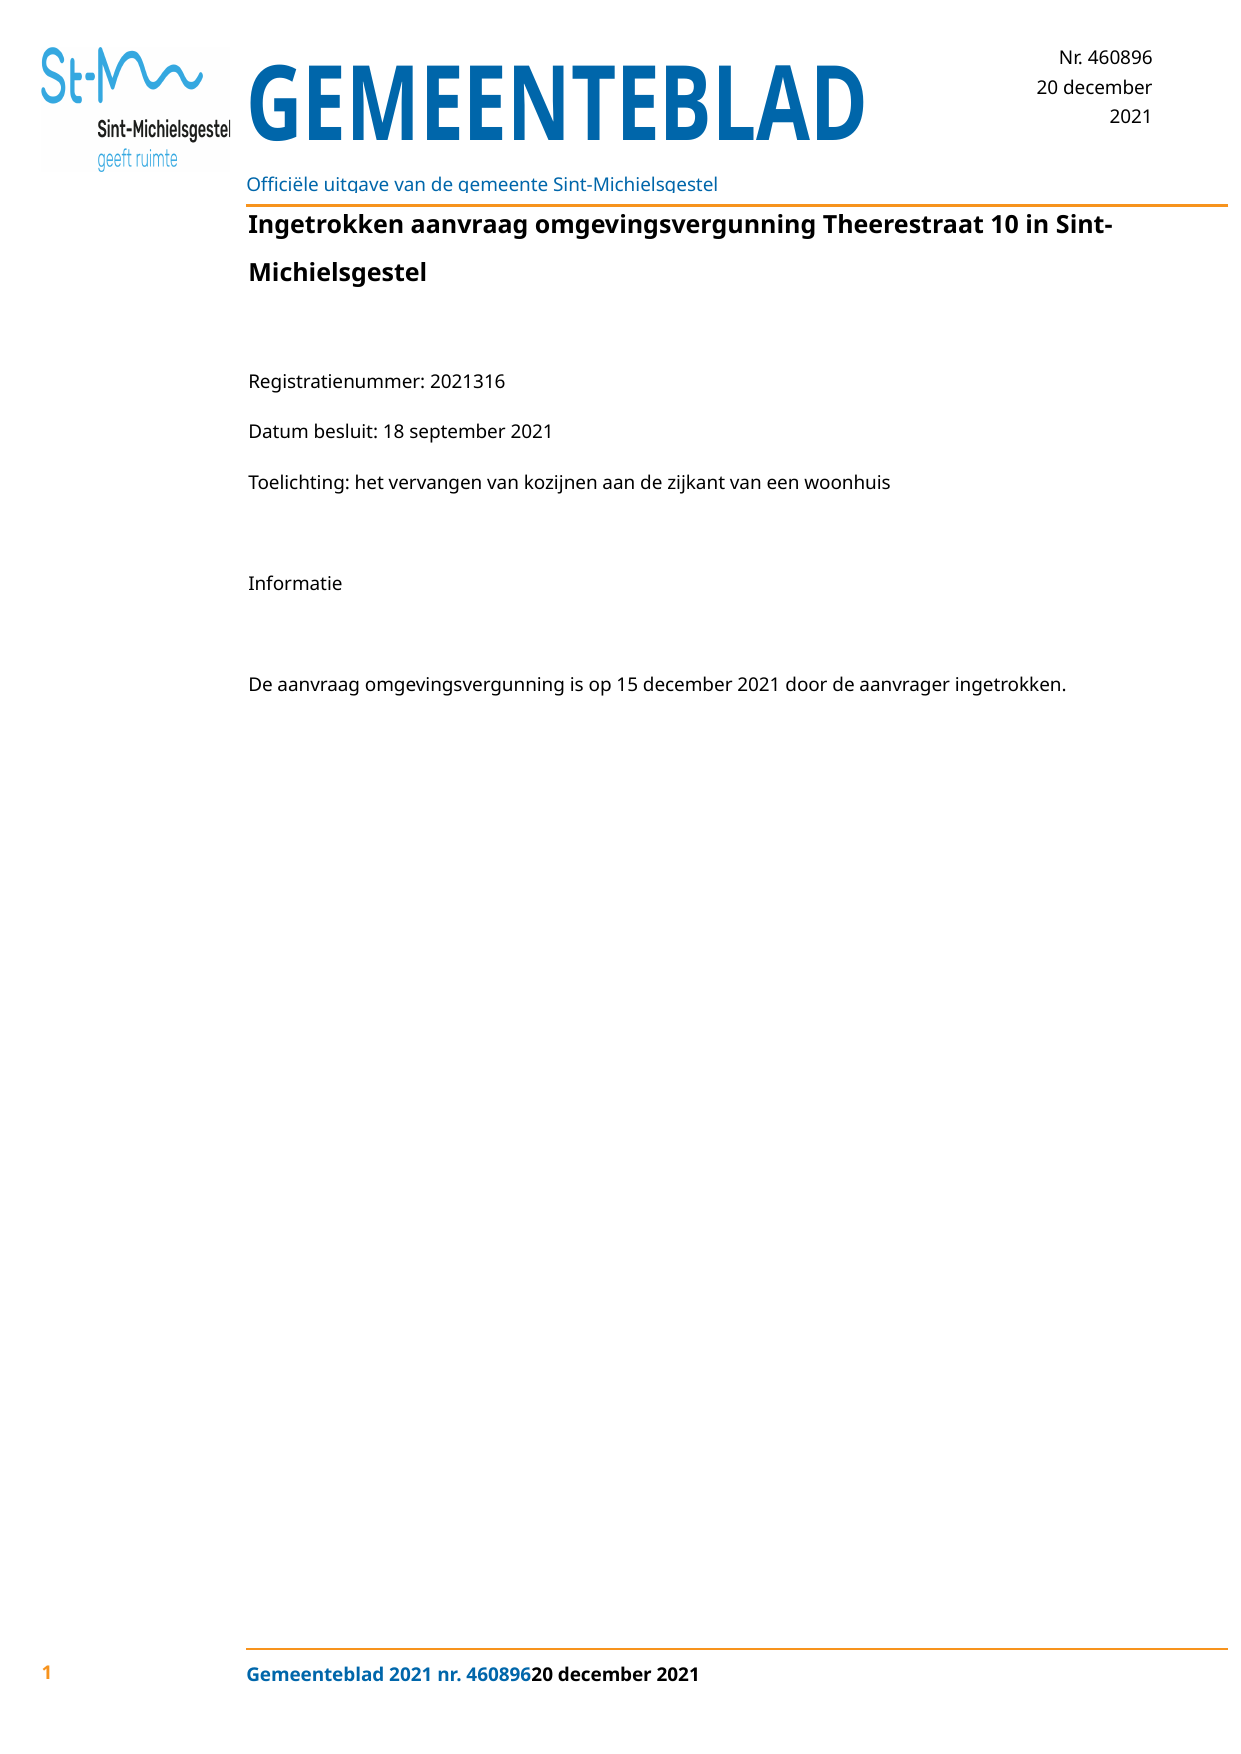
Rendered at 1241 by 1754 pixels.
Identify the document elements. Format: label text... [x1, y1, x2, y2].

text De aanvraag omgevingsvergunning is op 15 december 2021 door de aanvrager ingetrokken. [248, 671, 1152, 697]
text Informatie [248, 570, 1152, 596]
picture [41, 47, 231, 172]
text Toelichting: het vervangen van kozijnen aan de zijkant van een woonhuis [248, 469, 1152, 495]
text Datum besluit: 18 september 2021 [248, 419, 1152, 444]
text Ingetrokken aanvraag omgevingsvergunning Theerestraat 10 in Sint-Michielsgestel [248, 207, 1152, 288]
text Registratienummer: 2021316 [248, 368, 1152, 394]
